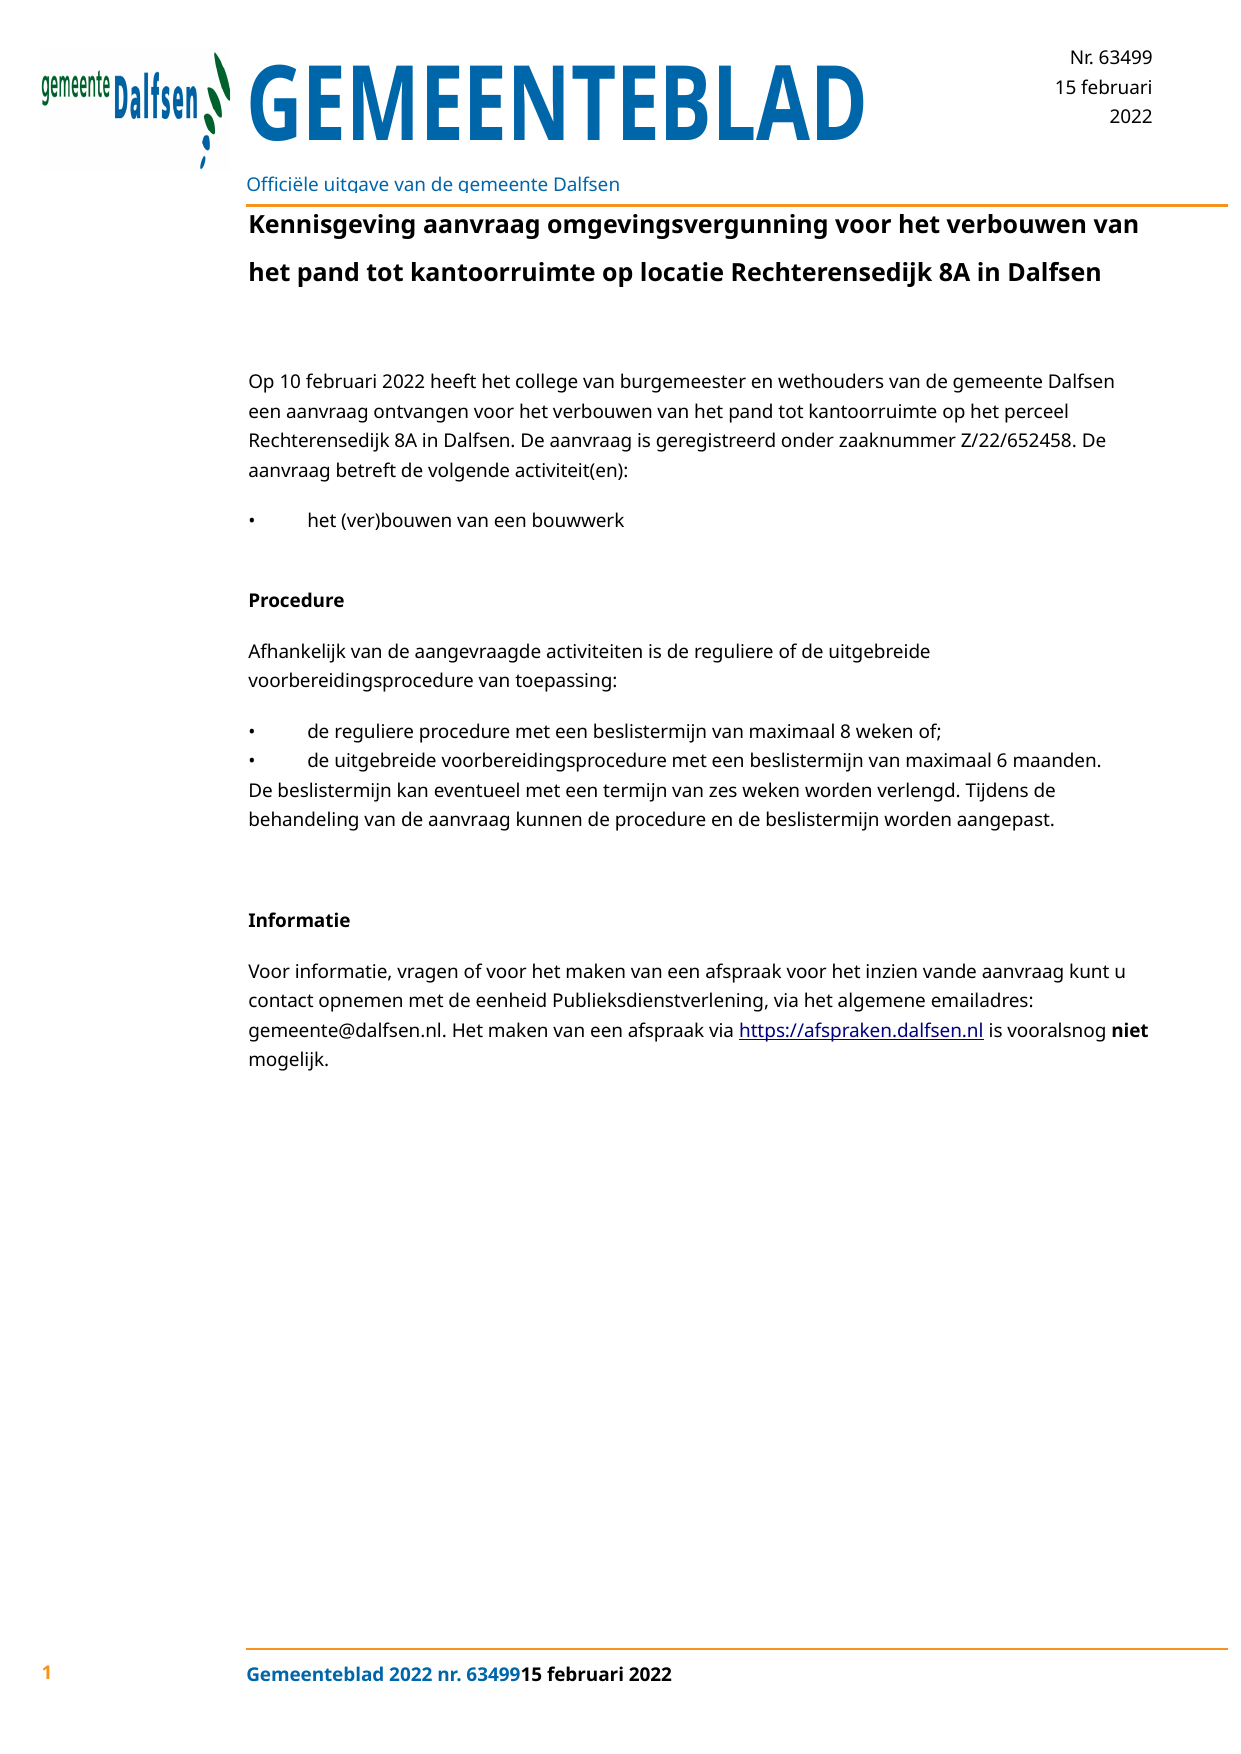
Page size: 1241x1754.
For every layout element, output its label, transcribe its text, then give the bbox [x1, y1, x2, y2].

text Kennisgeving aanvraag omgevingsvergunning voor het verbouwen van het pand tot kantoorruimte op locatie Rechterensedijk 8A in Dalfsen [248, 207, 1152, 288]
text Afhankelijk van de aangevraagde activiteiten is de reguliere of de uitgebreide voorbereidingsprocedure van toepassing: [248, 638, 1152, 693]
text Informatie [248, 907, 1152, 933]
text Procedure [248, 587, 1152, 613]
text De beslistermijn kan eventueel met een termijn van zes weken worden verlengd. Tijdens de behandeling van de aanvraag kunnen de procedure en de beslistermijn worden aangepast. [248, 777, 1152, 832]
picture [41, 47, 231, 172]
list de uitgebreide voorbereidingsprocedure met een beslistermijn van maximaal 6 maanden. [248, 747, 1152, 773]
text Voor informatie, vragen of voor het maken van een afspraak voor het inzien vande aanvraag kunt u contact opnemen met de eenheid Publieksdienstverlening, via het algemene emailadres: gemeente@dalfsen.nl. Het maken van een afspraak via https://afspraken.dalfsen.nl is vooralsnog niet mogelijk. [248, 958, 1152, 1072]
text Op 10 februari 2022 heeft het college van burgemeester en wethouders van de gemeente Dalfsen een aanvraag ontvangen voor het verbouwen van het pand tot kantoorruimte op het perceel Rechterensedijk 8A in Dalfsen. De aanvraag is geregistreerd onder zaaknummer Z/22/652458. De aanvraag betreft de volgende activiteit(en): [248, 368, 1152, 483]
list de reguliere procedure met een beslistermijn van maximaal 8 weken of; [248, 718, 1152, 744]
list het (ver)bouwen van een bouwwerk [248, 507, 1152, 533]
